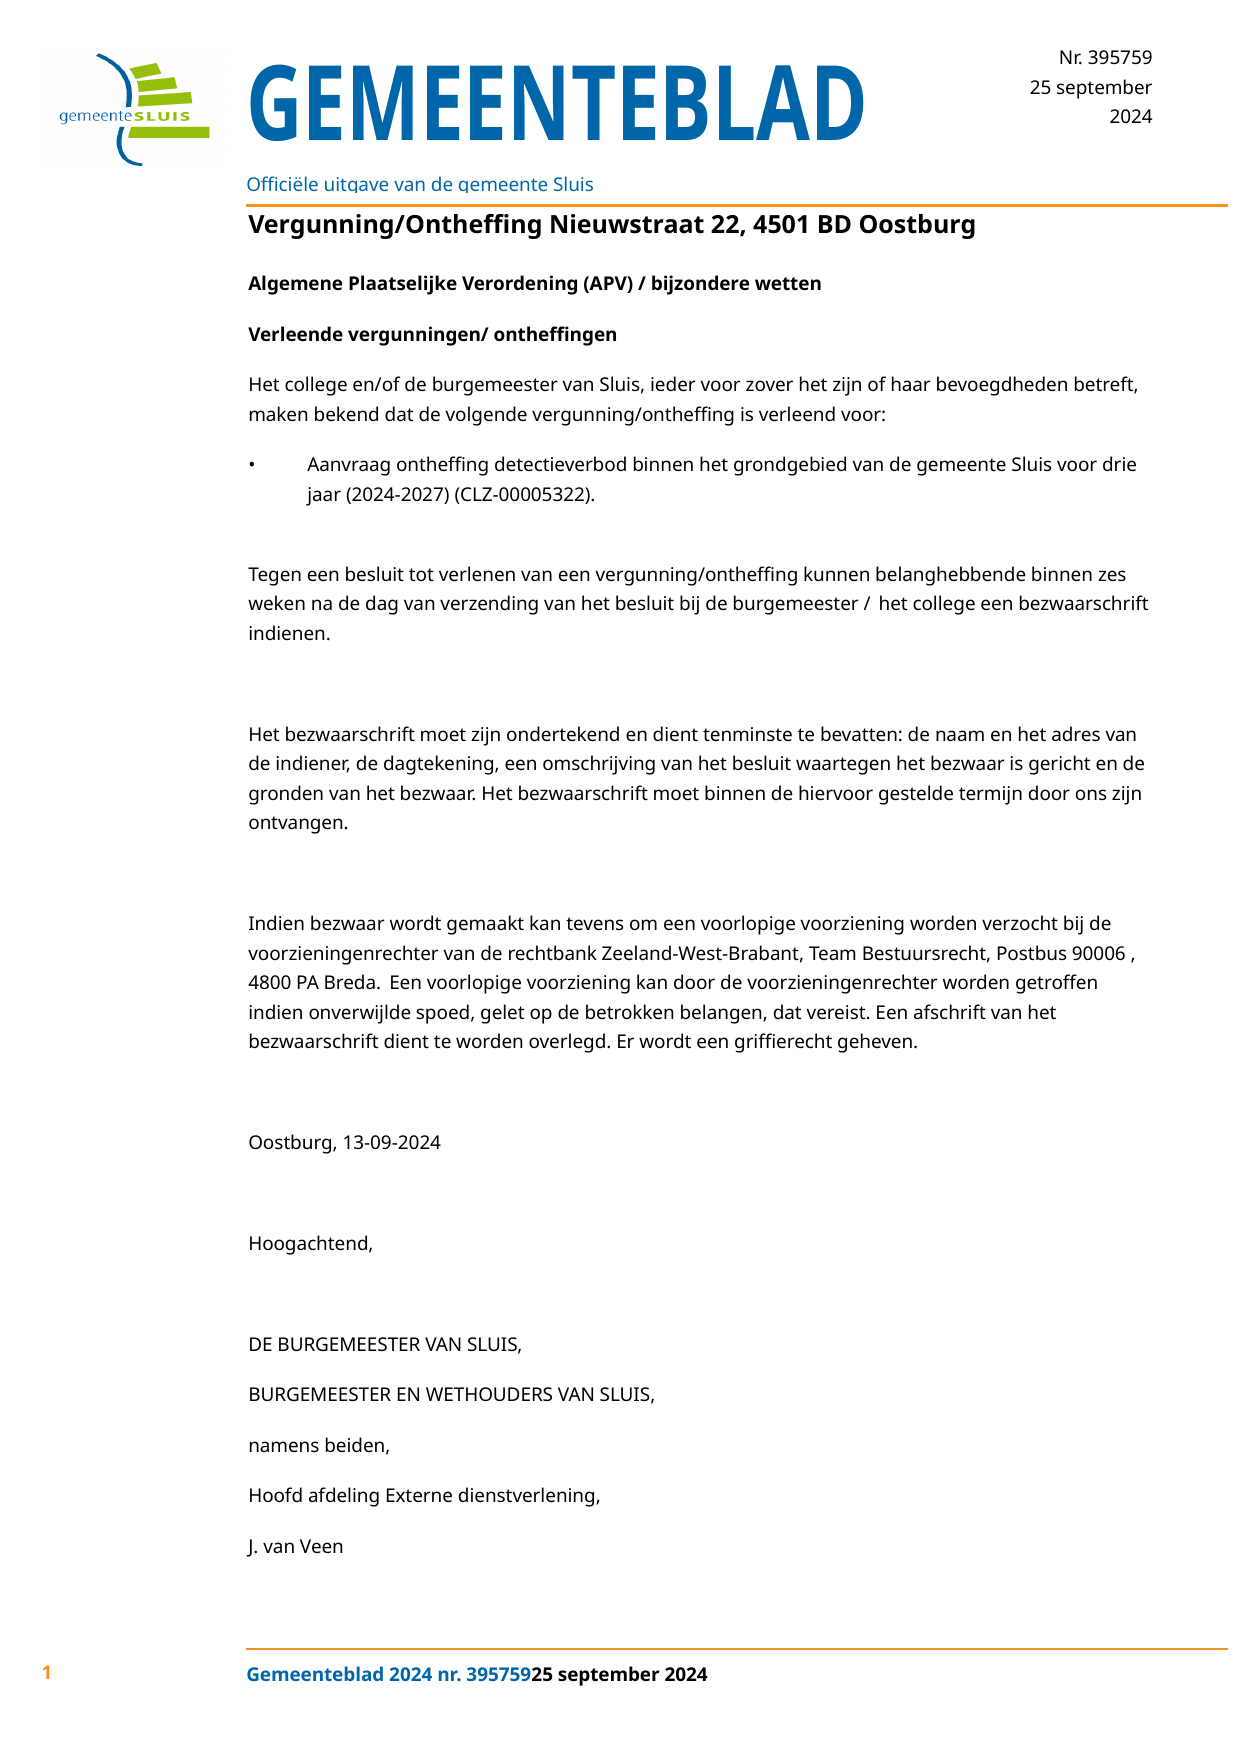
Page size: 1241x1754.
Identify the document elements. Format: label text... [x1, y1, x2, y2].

text Hoofd afdeling Externe dienstverlening, [248, 1482, 1152, 1508]
text Vergunning/Ontheffing Nieuwstraat 22, 4501 BD Oostburg [248, 207, 1152, 241]
text Indien bezwaar wordt gemaakt kan tevens om een voorlopige voorziening worden verzocht bij de voorzieningenrechter van de rechtbank Zeeland-West-Brabant, Team Bestuursrecht, Postbus 90006 , 4800 PA Breda. Een voorlopige voorziening kan door de voorzieningenrechter worden getroffen indien onverwijlde spoed, gelet op de betrokken belangen, dat vereist. Een afschrift van het bezwaarschrift dient te worden overlegd. Er wordt een griffierecht geheven. [248, 910, 1152, 1054]
picture [41, 47, 231, 172]
text Het college en/of de burgemeester van Sluis, ieder voor zover het zijn of haar bevoegdheden betreft, maken bekend dat de volgende vergunning/ontheffing is verleend voor: [248, 371, 1152, 426]
text DE BURGEMEESTER VAN SLUIS, [248, 1331, 1152, 1357]
text Verleende vergunningen/ ontheffingen [248, 321, 1152, 346]
list Aanvraag ontheffing detectieverbod binnen het grondgebied van de gemeente Sluis voor drie jaar (2024-2027) (CLZ-00005322). [248, 451, 1152, 506]
text J. van Veen [248, 1533, 1152, 1558]
text BURGEMEESTER EN WETHOUDERS VAN SLUIS, [248, 1382, 1152, 1407]
text Algemene Plaatselijke Verordening (APV) / bijzondere wetten [248, 270, 1152, 296]
text Het bezwaarschrift moet zijn ondertekend en dient tenminste te bevatten: de naam en het adres van de indiener, de dagtekening, een omschrijving van het besluit waartegen het bezwaar is gericht en de gronden van het bezwaar. Het bezwaarschrift moet binnen de hiervoor gestelde termijn door ons zijn ontvangen. [248, 721, 1152, 835]
text Tegen een besluit tot verlenen van een vergunning/ontheffing kunnen belanghebbende binnen zes weken na de dag van verzending van het besluit bij de burgemeester / het college een bezwaarschrift indienen. [248, 561, 1152, 646]
text Hoogachtend, [248, 1230, 1152, 1256]
text Oostburg, 13-09-2024 [248, 1129, 1152, 1155]
text namens beiden, [248, 1432, 1152, 1458]
